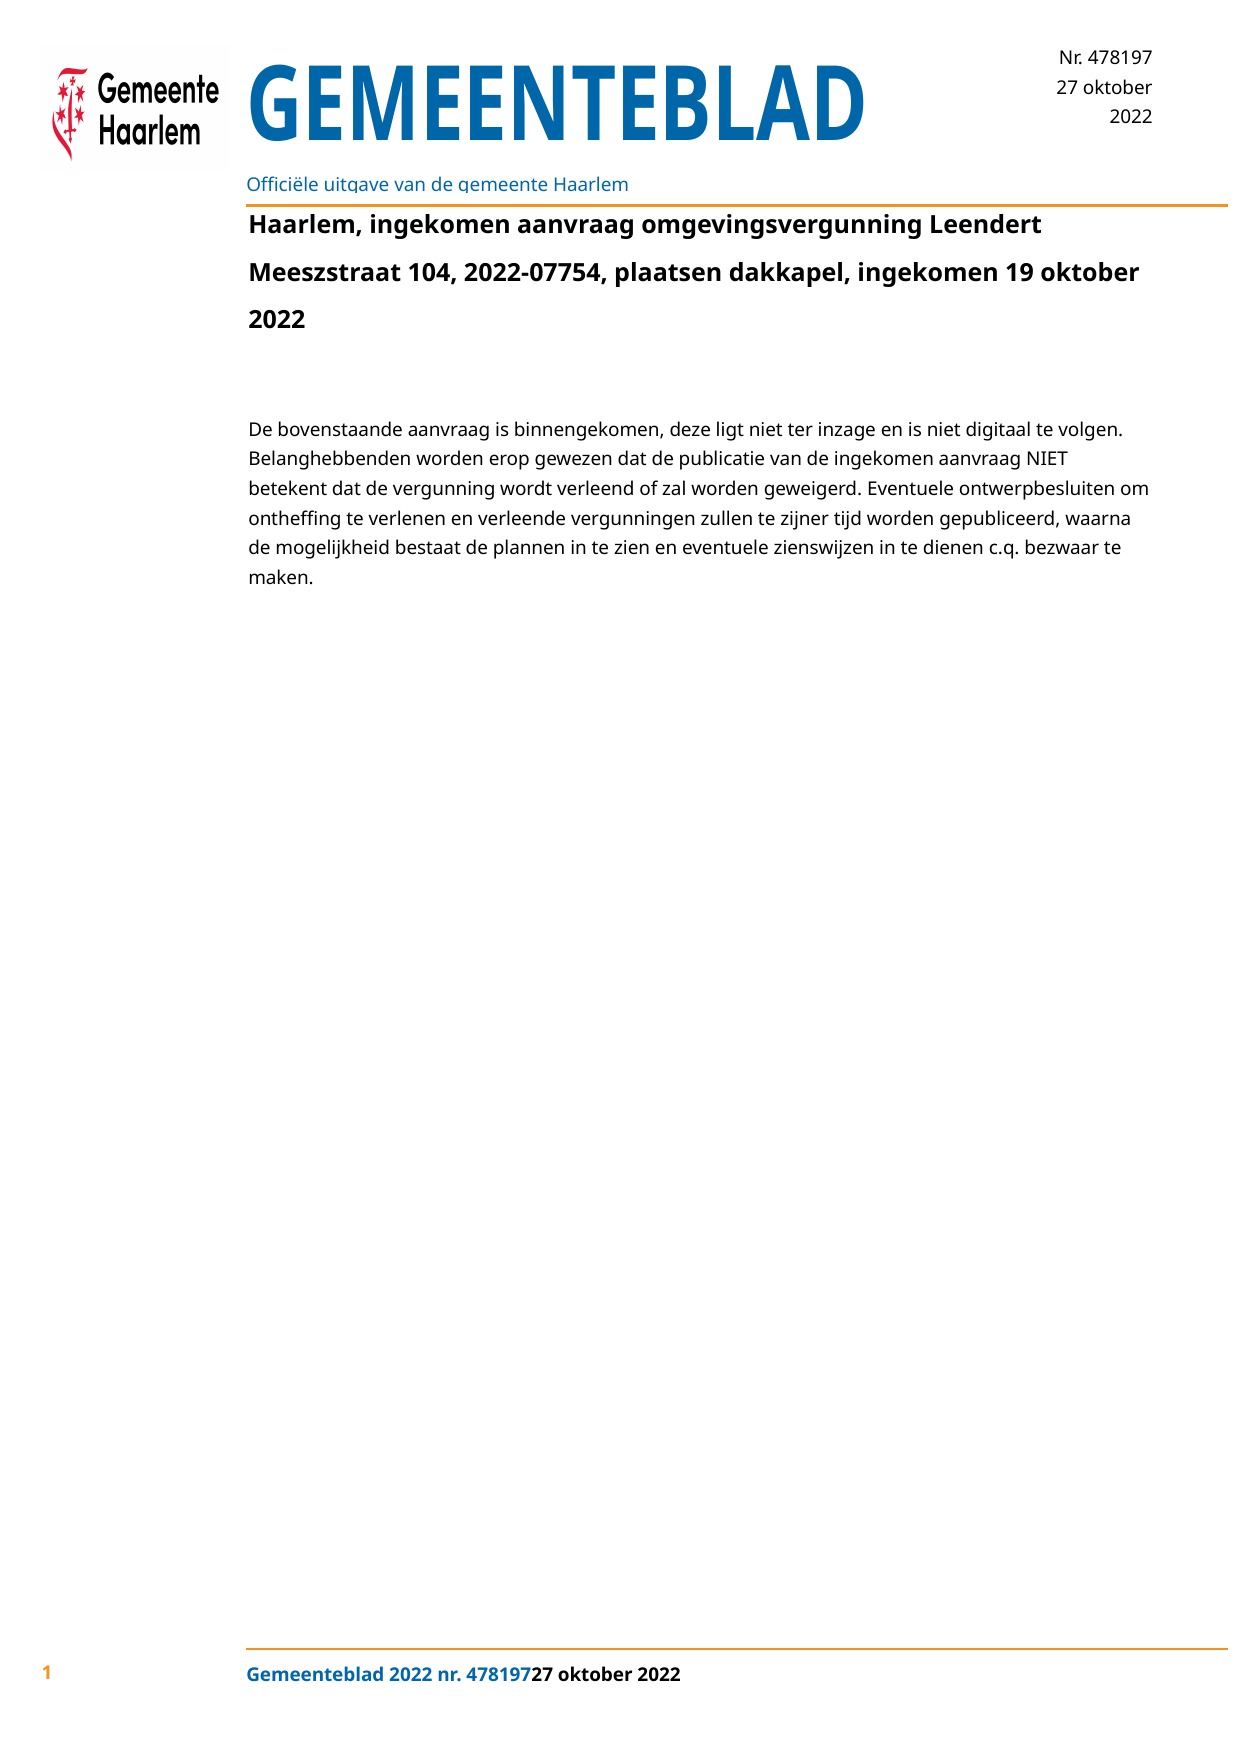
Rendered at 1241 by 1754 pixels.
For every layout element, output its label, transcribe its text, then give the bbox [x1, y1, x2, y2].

text Haarlem, ingekomen aanvraag omgevingsvergunning Leendert Meeszstraat 104, 2022-07754, plaatsen dakkapel, ingekomen 19 oktober 2022 [248, 207, 1152, 336]
text De bovenstaande aanvraag is binnengekomen, deze ligt niet ter inzage en is niet digitaal te volgen. Belanghebbenden worden erop gewezen dat de publicatie van de ingekomen aanvraag NIET betekent dat de vergunning wordt verleend of zal worden geweigerd. Eventuele ontwerpbesluiten om ontheffing te verlenen en verleende vergunningen zullen te zijner tijd worden gepubliceerd, waarna de mogelijkheid bestaat de plannen in te zien en eventuele zienswijzen in te dienen c.q. bezwaar te maken. [248, 416, 1152, 589]
picture [41, 47, 231, 172]
